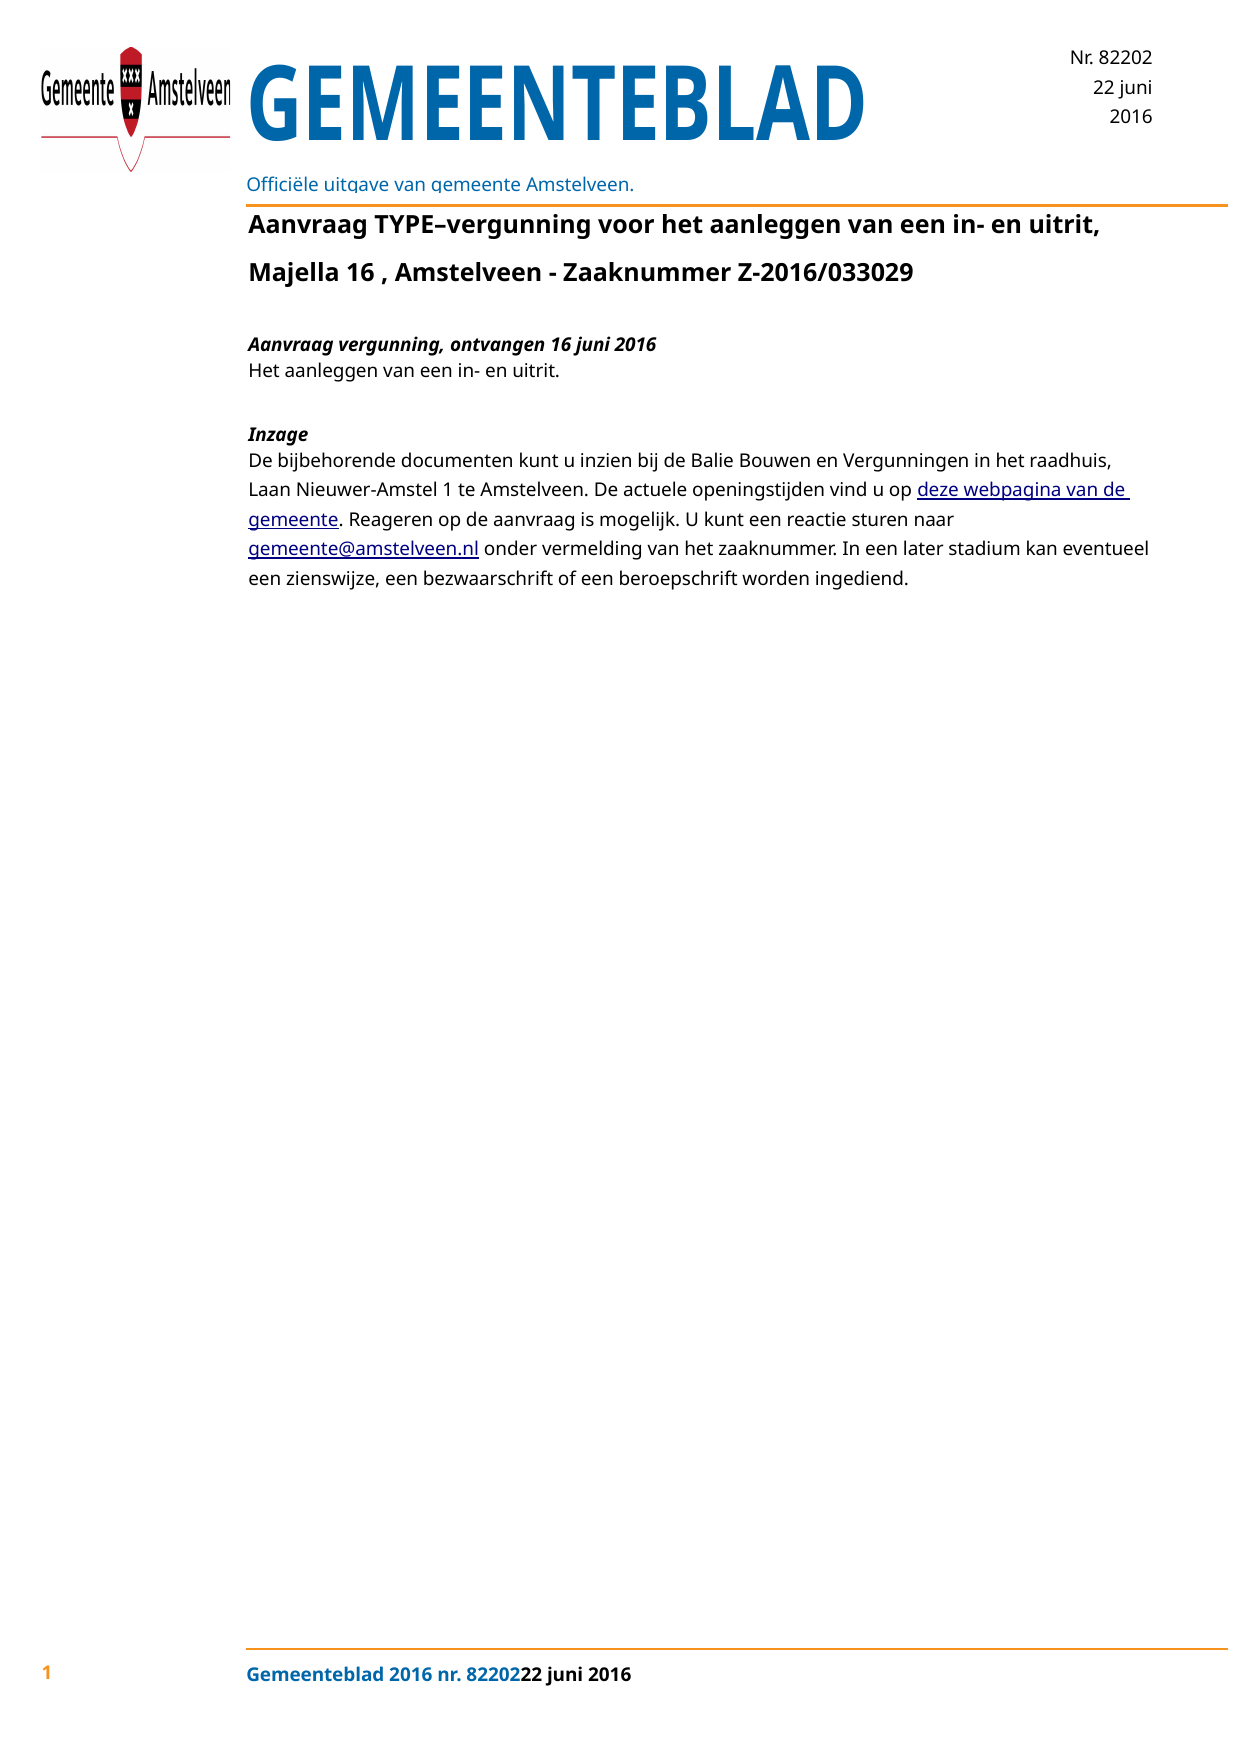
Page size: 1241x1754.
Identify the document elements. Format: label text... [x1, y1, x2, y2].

text Aanvraag TYPE–vergunning voor het aanleggen van een in- en uitrit, Majella 16 , Amstelveen - Zaaknummer Z-2016/033029 [248, 207, 1152, 288]
text Inzage [248, 421, 1152, 447]
picture [41, 47, 231, 172]
text Het aanleggen van een in- en uitrit. [248, 357, 1152, 383]
text Aanvraag vergunning, ontvangen 16 juni 2016 [248, 331, 1152, 357]
text De bijbehorende documenten kunt u inzien bij de Balie Bouwen en Vergunningen in het raadhuis, Laan Nieuwer-Amstel 1 te Amstelveen. De actuele openingstijden vind u op deze webpagina van de gemeente. Reageren op de aanvraag is mogelijk. U kunt een reactie sturen naar gemeente@amstelveen.nl onder vermelding van het zaaknummer. In een later stadium kan eventueel een zienswijze, een bezwaarschrift of een beroepschrift worden ingediend. [248, 447, 1152, 591]
